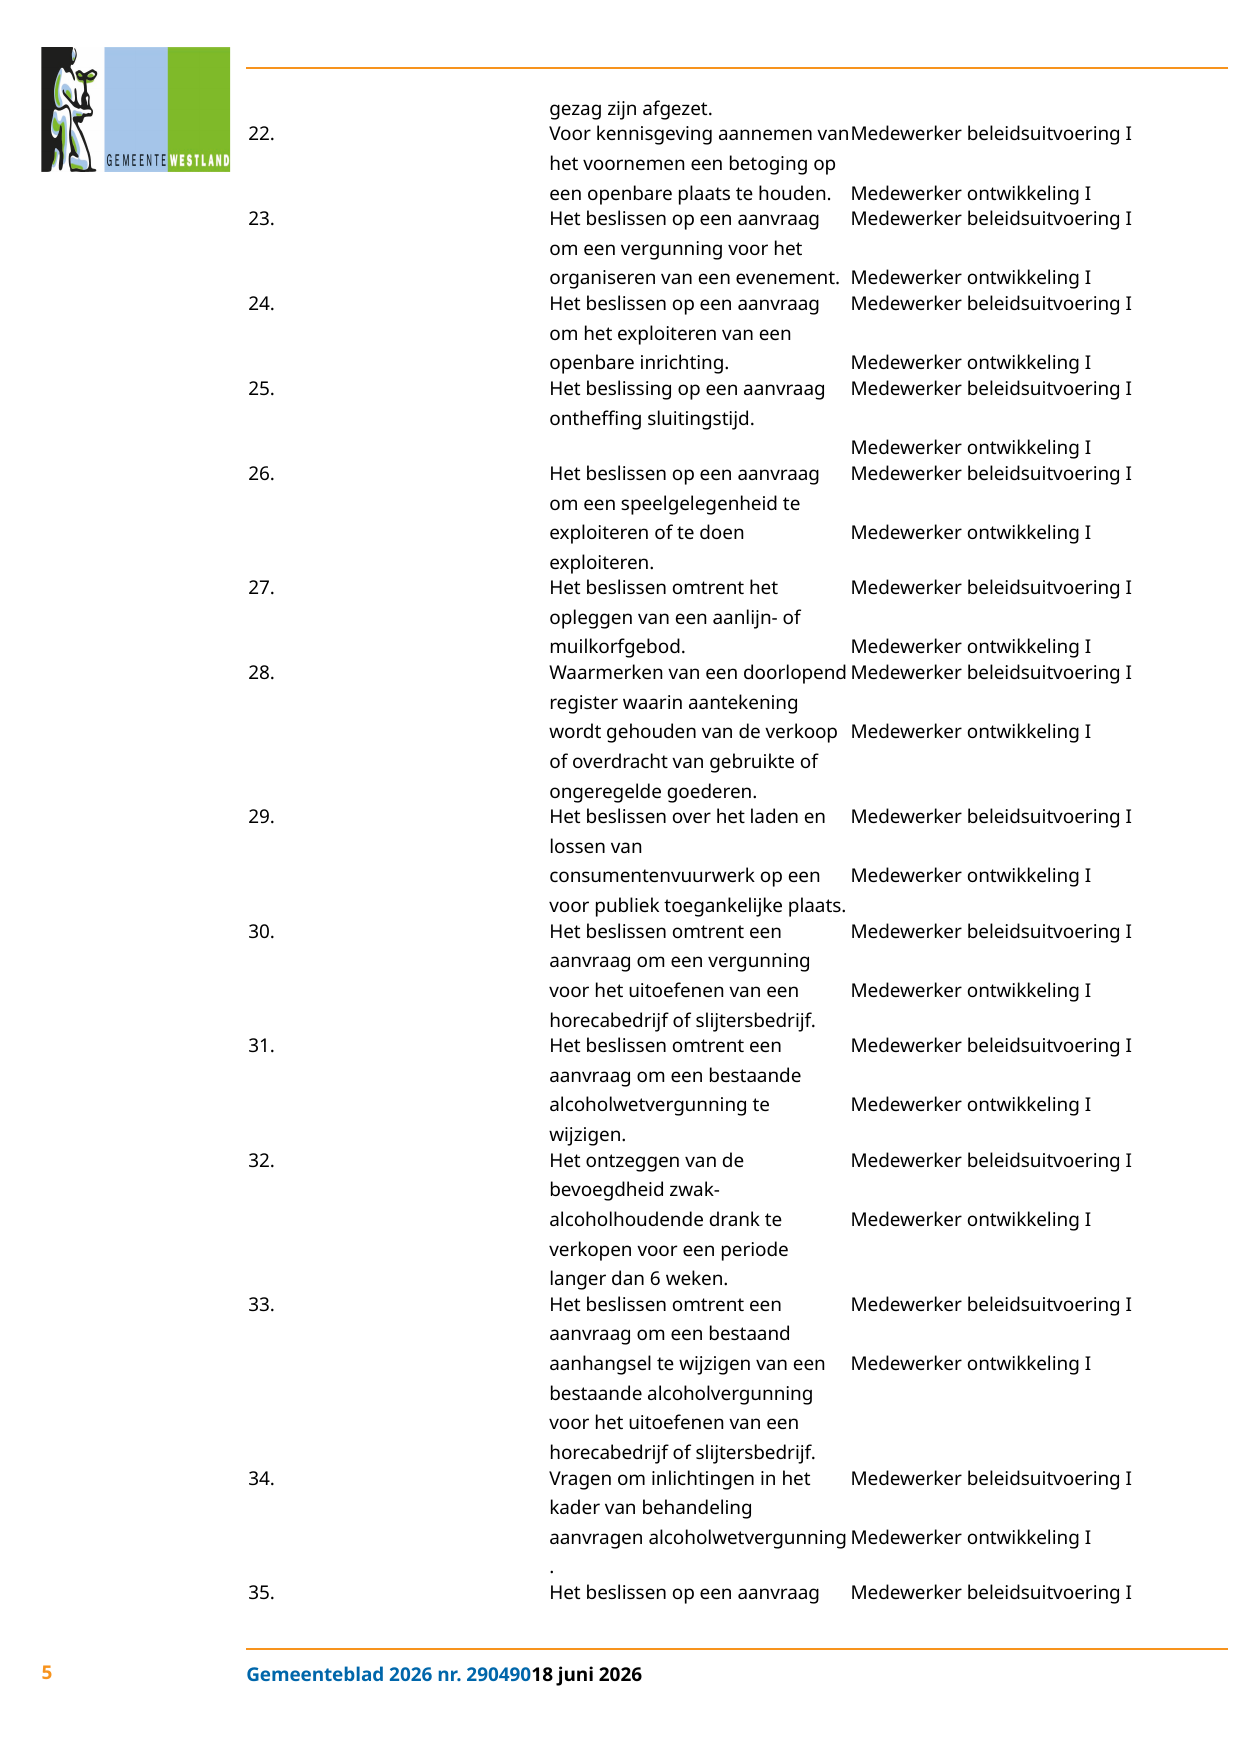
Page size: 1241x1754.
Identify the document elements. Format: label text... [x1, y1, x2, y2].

table_cell [850, 95, 1152, 121]
table_cell Medewerker beleidsuitvoering I Medewerker ontwikkeling I [850, 1147, 1152, 1291]
picture [41, 47, 231, 172]
table_cell Het beslissen op een aanvraag [549, 1579, 850, 1605]
table_cell 25. [248, 375, 549, 460]
table_cell Het beslissen op een aanvraag om een vergunning voor het organiseren van een evenement. [549, 205, 850, 290]
table_cell gezag zijn afgezet. [549, 95, 850, 121]
table_cell Medewerker beleidsuitvoering I [850, 1579, 1152, 1605]
table_cell 22. [248, 121, 549, 205]
table_cell [248, 95, 549, 121]
table_cell 29. [248, 804, 549, 918]
table_cell 26. [248, 460, 549, 574]
table_cell 30. [248, 918, 549, 1032]
table_cell Medewerker beleidsuitvoering I Medewerker ontwikkeling I [850, 1033, 1152, 1147]
table_cell Het ontzeggen van de bevoegdheid zwak-alcoholhoudende drank te verkopen voor een periode langer dan 6 weken. [549, 1147, 850, 1291]
table_cell Voor kennisgeving aannemen van het voornemen een betoging op een openbare plaats te houden. [549, 121, 850, 205]
table_cell 24. [248, 290, 549, 375]
table_cell Medewerker beleidsuitvoering I Medewerker ontwikkeling I [850, 804, 1152, 918]
table_cell Medewerker beleidsuitvoering I Medewerker ontwikkeling I [850, 121, 1152, 205]
table_cell Waarmerken van een doorlopend register waarin aantekening wordt gehouden van de verkoop of overdracht van gebruikte of ongeregelde goederen. [549, 660, 850, 803]
table_cell 31. [248, 1033, 549, 1147]
table_cell 23. [248, 205, 549, 290]
table_cell Medewerker beleidsuitvoering I Medewerker ontwikkeling I [850, 205, 1152, 290]
table_cell Het beslissen omtrent een aanvraag om een vergunning voor het uitoefenen van een horecabedrijf of slijtersbedrijf. [549, 918, 850, 1032]
table_cell Het beslissen op een aanvraag om een speelgelegenheid te exploiteren of te doen exploiteren. [549, 460, 850, 574]
table_cell Medewerker beleidsuitvoering I Medewerker ontwikkeling I [850, 1291, 1152, 1465]
table_cell Medewerker beleidsuitvoering I Medewerker ontwikkeling I [850, 918, 1152, 1032]
table_cell 27. [248, 575, 549, 659]
table_cell Medewerker beleidsuitvoering I Medewerker ontwikkeling I [850, 290, 1152, 375]
table_cell 32. [248, 1147, 549, 1291]
table_cell 33. [248, 1291, 549, 1465]
table_cell Het beslissen omtrent het opleggen van een aanlijn- of muilkorfgebod. [549, 575, 850, 659]
table_cell Medewerker beleidsuitvoering I Medewerker ontwikkeling I [850, 1465, 1152, 1579]
table_cell Het beslissing op een aanvraag ontheffing sluitingstijd. [549, 375, 850, 460]
table_cell Het beslissen over het laden en lossen van consumentenvuurwerk op een voor publiek toegankelijke plaats. [549, 804, 850, 918]
table_cell 28. [248, 660, 549, 803]
table_cell Medewerker beleidsuitvoering I Medewerker ontwikkeling I [850, 660, 1152, 803]
table_cell Medewerker beleidsuitvoering I Medewerker ontwikkeling I [850, 375, 1152, 460]
table_cell 35. [248, 1579, 549, 1605]
table_cell 34. [248, 1465, 549, 1579]
table_cell Het beslissen op een aanvraag om het exploiteren van een openbare inrichting. [549, 290, 850, 375]
table_cell Vragen om inlichtingen in het kader van behandeling aanvragen alcoholwetvergunning. [549, 1465, 850, 1579]
table_cell Medewerker beleidsuitvoering I Medewerker ontwikkeling I [850, 460, 1152, 574]
table_cell Het beslissen omtrent een aanvraag om een bestaand aanhangsel te wijzigen van een bestaande alcoholvergunning voor het uitoefenen van een horecabedrijf of slijtersbedrijf. [549, 1291, 850, 1465]
table_cell Het beslissen omtrent een aanvraag om een bestaande alcoholwetvergunning te wijzigen. [549, 1033, 850, 1147]
table_cell Medewerker beleidsuitvoering I Medewerker ontwikkeling I [850, 575, 1152, 659]
